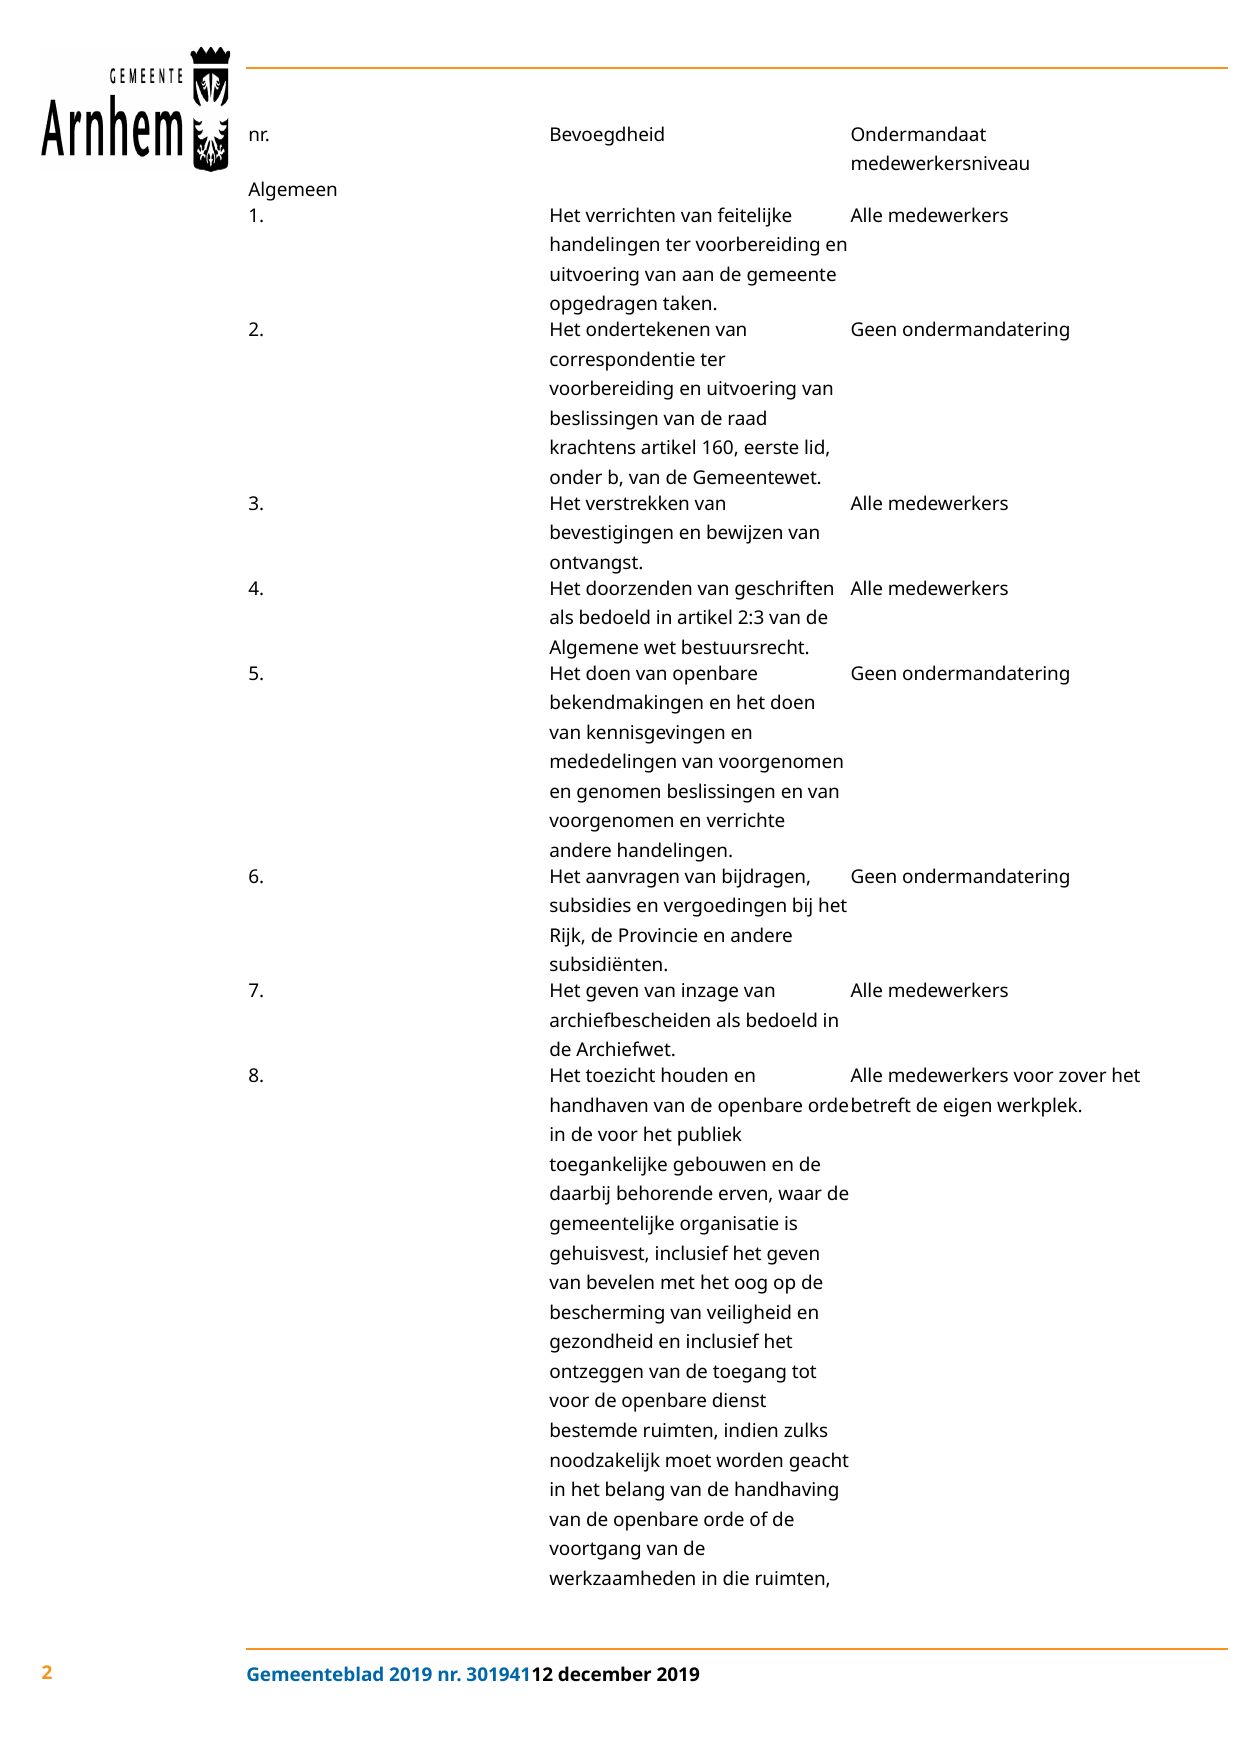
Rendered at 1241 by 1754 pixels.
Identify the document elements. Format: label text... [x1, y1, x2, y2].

table_cell Het verstrekken van bevestigingen en bewijzen van ontvangst. [549, 490, 850, 575]
table_cell Het verrichten van feitelijke handelingen ter voorbereiding en uitvoering van aan de gemeente opgedragen taken. [549, 202, 850, 316]
table_cell Alle medewerkers [850, 978, 1152, 1062]
table_cell Geen ondermandatering [850, 316, 1152, 490]
table_cell 2. [248, 316, 549, 490]
table_cell 6. [248, 863, 549, 977]
table_cell Het toezicht houden en handhaven van de openbare orde in de voor het publiek toegankelijke gebouwen en de daarbij behorende erven, waar de gemeentelijke organisatie is gehuisvest, inclusief het geven van bevelen met het oog op de bescherming van veiligheid en gezondheid en inclusief het ontzeggen van de toegang tot voor de openbare dienst bestemde ruimten, indien zulks noodzakelijk moet worden geacht in het belang van de handhaving van de openbare orde of de voortgang van de werkzaamheden in die ruimten, [549, 1062, 850, 1591]
table_header Ondermandaat medewerkersniveau [850, 121, 1152, 176]
table_cell 7. [248, 978, 549, 1062]
table_cell Algemeen [248, 176, 549, 202]
table_cell 4. [248, 575, 549, 660]
table_cell 3. [248, 490, 549, 575]
table_cell Alle medewerkers [850, 490, 1152, 575]
table_header nr. [248, 121, 549, 176]
table_cell Het aanvragen van bijdragen, subsidies en vergoedingen bij het Rijk, de Provincie en andere subsidiënten. [549, 863, 850, 977]
table_cell 8. [248, 1062, 549, 1591]
picture [41, 47, 231, 172]
table_cell Het geven van inzage van archiefbescheiden als bedoeld in de Archiefwet. [549, 978, 850, 1062]
table_header Bevoegdheid [549, 121, 850, 176]
table_cell Geen ondermandatering [850, 863, 1152, 977]
table_cell 5. [248, 660, 549, 863]
table_cell Het doorzenden van geschriften als bedoeld in artikel 2:3 van de Algemene wet bestuursrecht. [549, 575, 850, 660]
table_cell Het doen van openbare bekendmakingen en het doen van kennisgevingen en mededelingen van voorgenomen en genomen beslissingen en van voorgenomen en verrichte andere handelingen. [549, 660, 850, 863]
table_cell Het ondertekenen van correspondentie ter voorbereiding en uitvoering van beslissingen van de raad krachtens artikel 160, eerste lid, onder b, van de Gemeentewet. [549, 316, 850, 490]
table_cell 1. [248, 202, 549, 316]
table_cell Alle medewerkers voor zover het betreft de eigen werkplek. [850, 1062, 1152, 1591]
table_cell Alle medewerkers [850, 202, 1152, 316]
table_cell Geen ondermandatering [850, 660, 1152, 863]
table_cell Alle medewerkers [850, 575, 1152, 660]
table_cell [549, 176, 850, 202]
